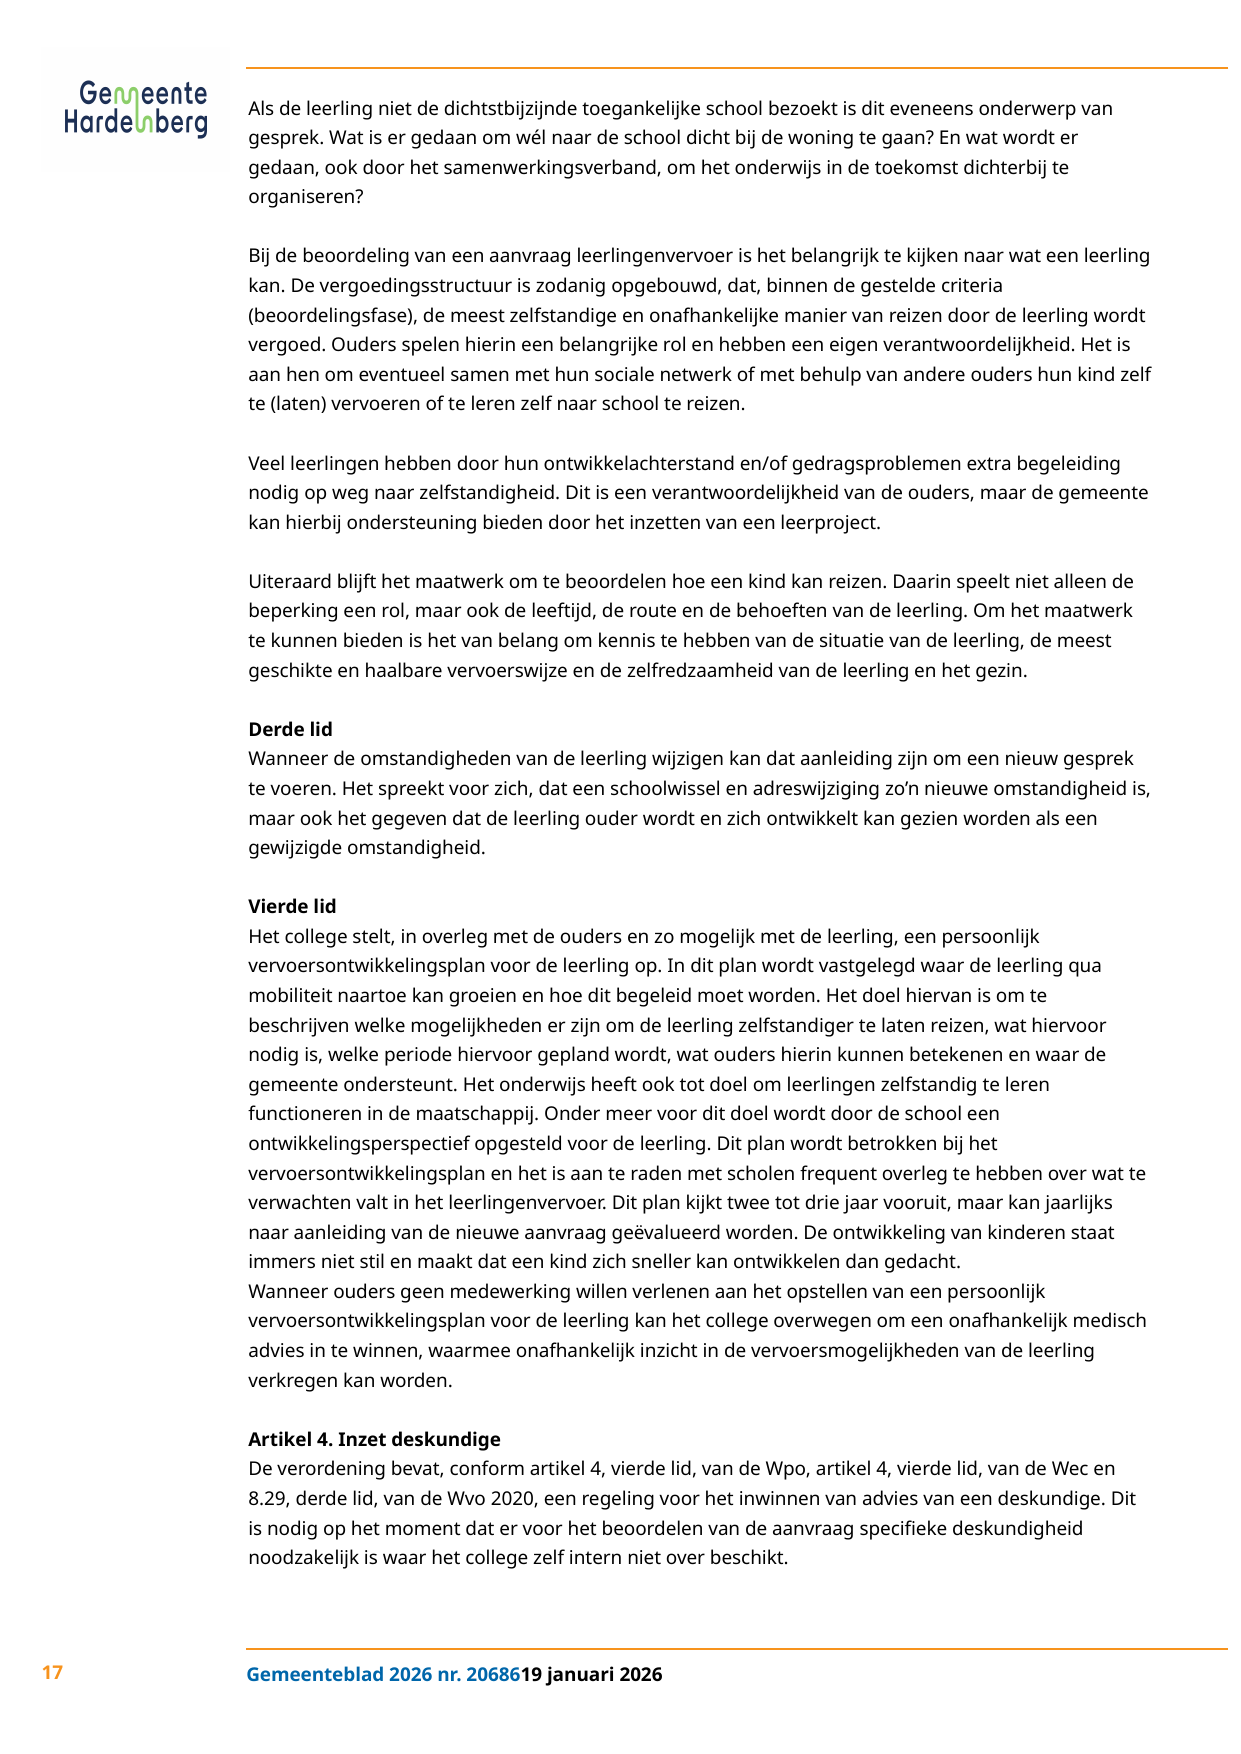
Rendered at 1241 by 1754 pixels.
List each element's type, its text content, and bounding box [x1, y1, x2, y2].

text Uiteraard blijft het maatwerk om te beoordelen hoe een kind kan reizen. Daarin speelt niet alleen de beperking een rol, maar ook de leeftijd, de route en de behoeften van de leerling. Om het maatwerk te kunnen bieden is het van belang om kennis te hebben van de situatie van de leerling, de meest geschikte en haalbare vervoerswijze en de zelfredzaamheid van de leerling en het gezin. [248, 568, 1152, 683]
text Wanneer ouders geen medewerking willen verlenen aan het opstellen van een persoonlijk vervoersontwikkelingsplan voor de leerling kan het college overwegen om een onafhankelijk medisch advies in te winnen, waarmee onafhankelijk inzicht in de vervoersmogelijkheden van de leerling verkregen kan worden. [248, 1278, 1152, 1393]
text Als de leerling niet de dichtstbijzijnde toegankelijke school bezoekt is dit eveneens onderwerp van gesprek. Wat is er gedaan om wél naar de school dicht bij de woning te gaan? En wat wordt er gedaan, ook door het samenwerkingsverband, om het onderwijs in de toekomst dichterbij te organiseren? [248, 95, 1152, 209]
text Derde lid [248, 716, 1152, 742]
picture [41, 47, 231, 172]
text Het college stelt, in overleg met de ouders en zo mogelijk met de leerling, een persoonlijk vervoersontwikkelingsplan voor de leerling op. In dit plan wordt vastgelegd waar de leerling qua mobiliteit naartoe kan groeien en hoe dit begeleid moet worden. Het doel hiervan is om te beschrijven welke mogelijkheden er zijn om de leerling zelfstandiger te laten reizen, wat hiervoor nodig is, welke periode hiervoor gepland wordt, wat ouders hierin kunnen betekenen en waar de gemeente ondersteunt. Het onderwijs heeft ook tot doel om leerlingen zelfstandig te leren functioneren in de maatschappij. Onder meer voor dit doel wordt door de school een ontwikkelingsperspectief opgesteld voor de leerling. Dit plan wordt betrokken bij het vervoersontwikkelingsplan en het is aan te raden met scholen frequent overleg te hebben over wat te verwachten valt in het leerlingenvervoer. Dit plan kijkt twee tot drie jaar vooruit, maar kan jaarlijks naar aanleiding van de nieuwe aanvraag geëvalueerd worden. De ontwikkeling van kinderen staat immers niet stil en maakt dat een kind zich sneller kan ontwikkelen dan gedacht. [248, 923, 1152, 1274]
text Bij de beoordeling van een aanvraag leerlingenvervoer is het belangrijk te kijken naar wat een leerling kan. De vergoedingsstructuur is zodanig opgebouwd, dat, binnen de gestelde criteria (beoordelingsfase), de meest zelfstandige en onafhankelijke manier van reizen door de leerling wordt vergoed. Ouders spelen hierin een belangrijke rol en hebben een eigen verantwoordelijkheid. Het is aan hen om eventueel samen met hun sociale netwerk of met behulp van andere ouders hun kind zelf te (laten) vervoeren of te leren zelf naar school te reizen. [248, 243, 1152, 416]
text Vierde lid [248, 893, 1152, 919]
text Wanneer de omstandigheden van de leerling wijzigen kan dat aanleiding zijn om een nieuw gesprek te voeren. Het spreekt voor zich, dat een schoolwissel en adreswijziging zo’n nieuwe omstandigheid is, maar ook het gegeven dat de leerling ouder wordt en zich ontwikkelt kan gezien worden als een gewijzigde omstandigheid. [248, 746, 1152, 860]
text Veel leerlingen hebben door hun ontwikkelachterstand en/of gedragsproblemen extra begeleiding nodig op weg naar zelfstandigheid. Dit is een verantwoordelijkheid van de ouders, maar de gemeente kan hierbij ondersteuning bieden door het inzetten van een leerproject. [248, 450, 1152, 535]
text De verordening bevat, conform artikel 4, vierde lid, van de Wpo, artikel 4, vierde lid, van de Wec en 8.29, derde lid, van de Wvo 2020, een regeling voor het inwinnen van advies van een deskundige. Dit is nodig op het moment dat er voor het beoordelen van de aanvraag specifieke deskundigheid noodzakelijk is waar het college zelf intern niet over beschikt. [248, 1456, 1152, 1570]
text Artikel 4. Inzet deskundige [248, 1426, 1152, 1452]
